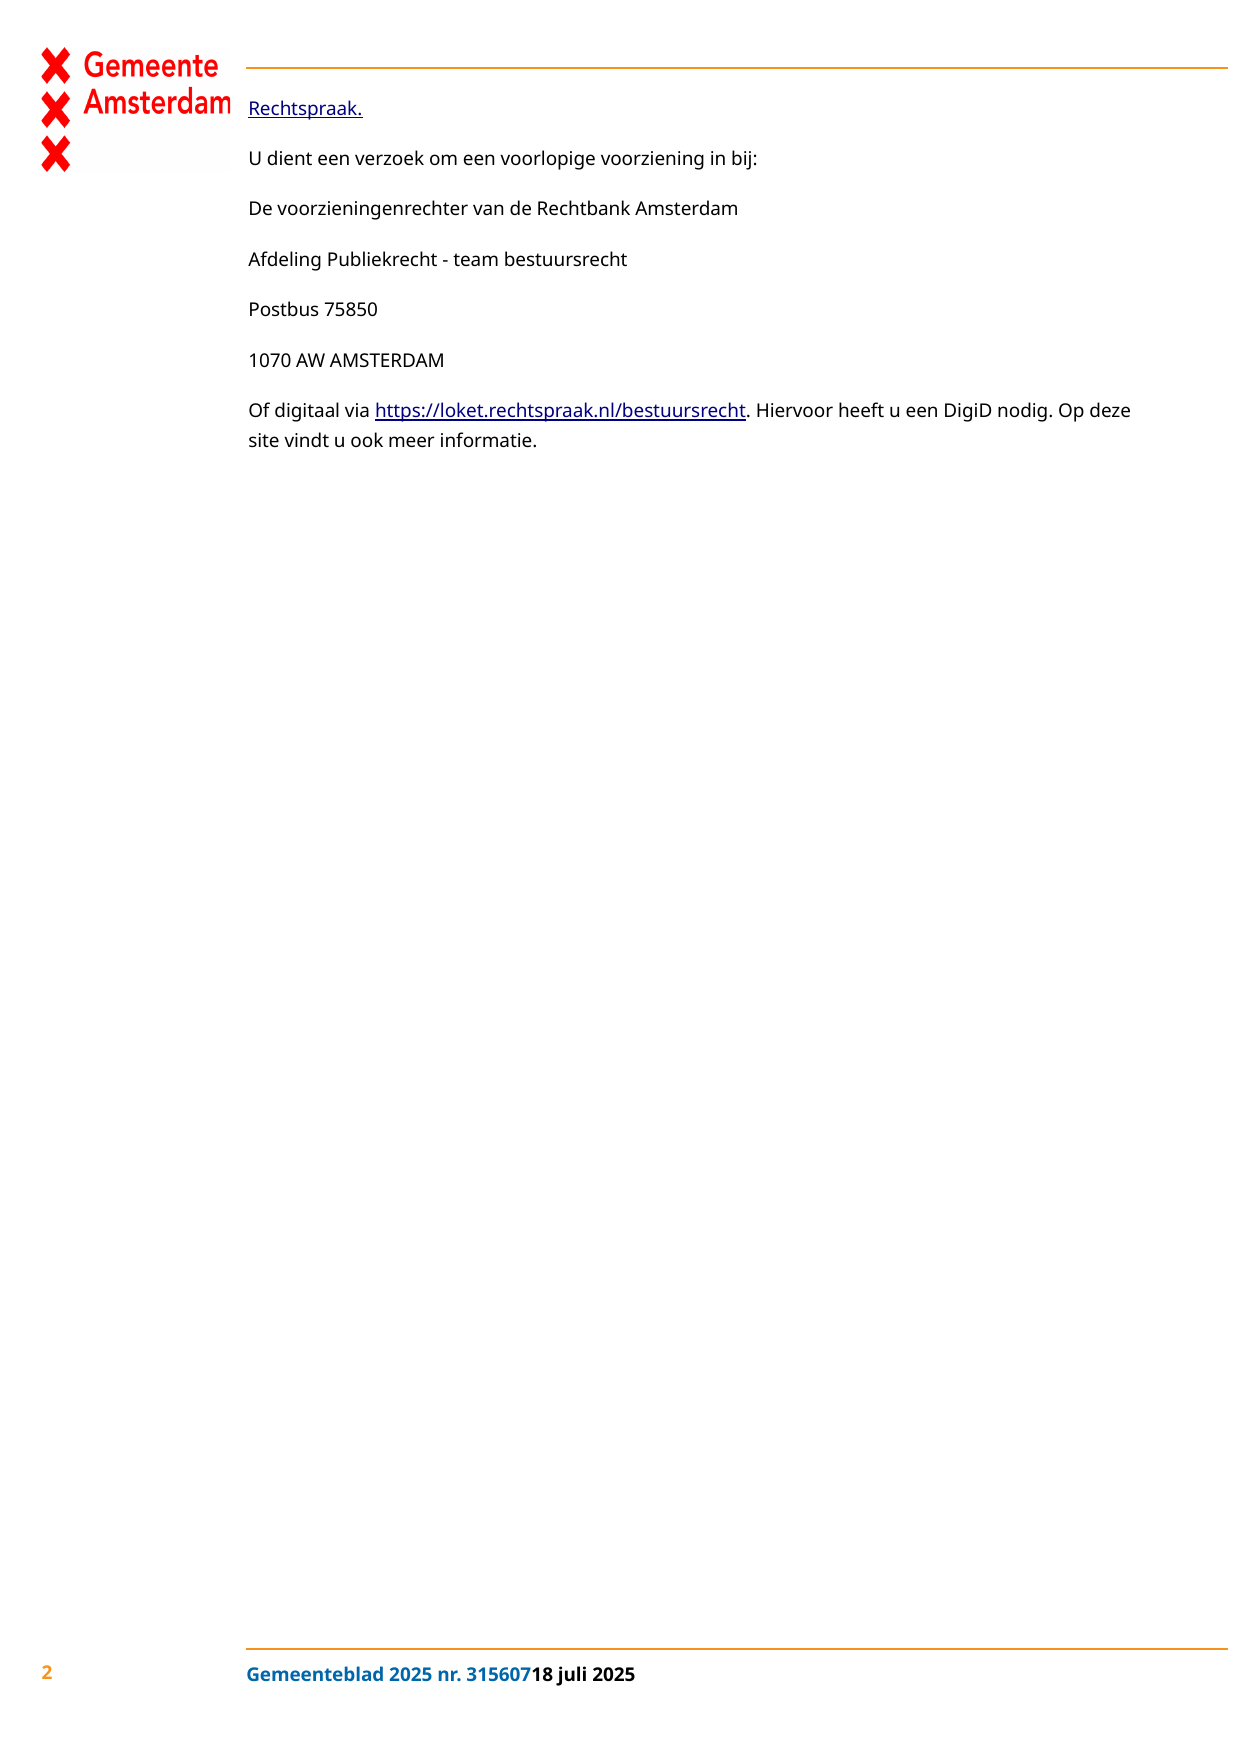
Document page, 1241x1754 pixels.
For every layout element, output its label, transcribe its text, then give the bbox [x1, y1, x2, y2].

text Afdeling Publiekrecht - team bestuursrecht [248, 246, 1152, 272]
text De voorzieningenrechter van de Rechtbank Amsterdam [248, 196, 1152, 221]
picture [41, 47, 231, 172]
text Postbus 75850 [248, 296, 1152, 322]
text 1070 AW AMSTERDAM [248, 347, 1152, 373]
text Rechtspraak. [248, 95, 1152, 121]
text U dient een verzoek om een voorlopige voorziening in bij: [248, 145, 1152, 171]
text Of digitaal via https://loket.rechtspraak.nl/bestuursrecht. Hiervoor heeft u een DigiD nodig. Op deze site vindt u ook meer informatie. [248, 397, 1152, 453]
